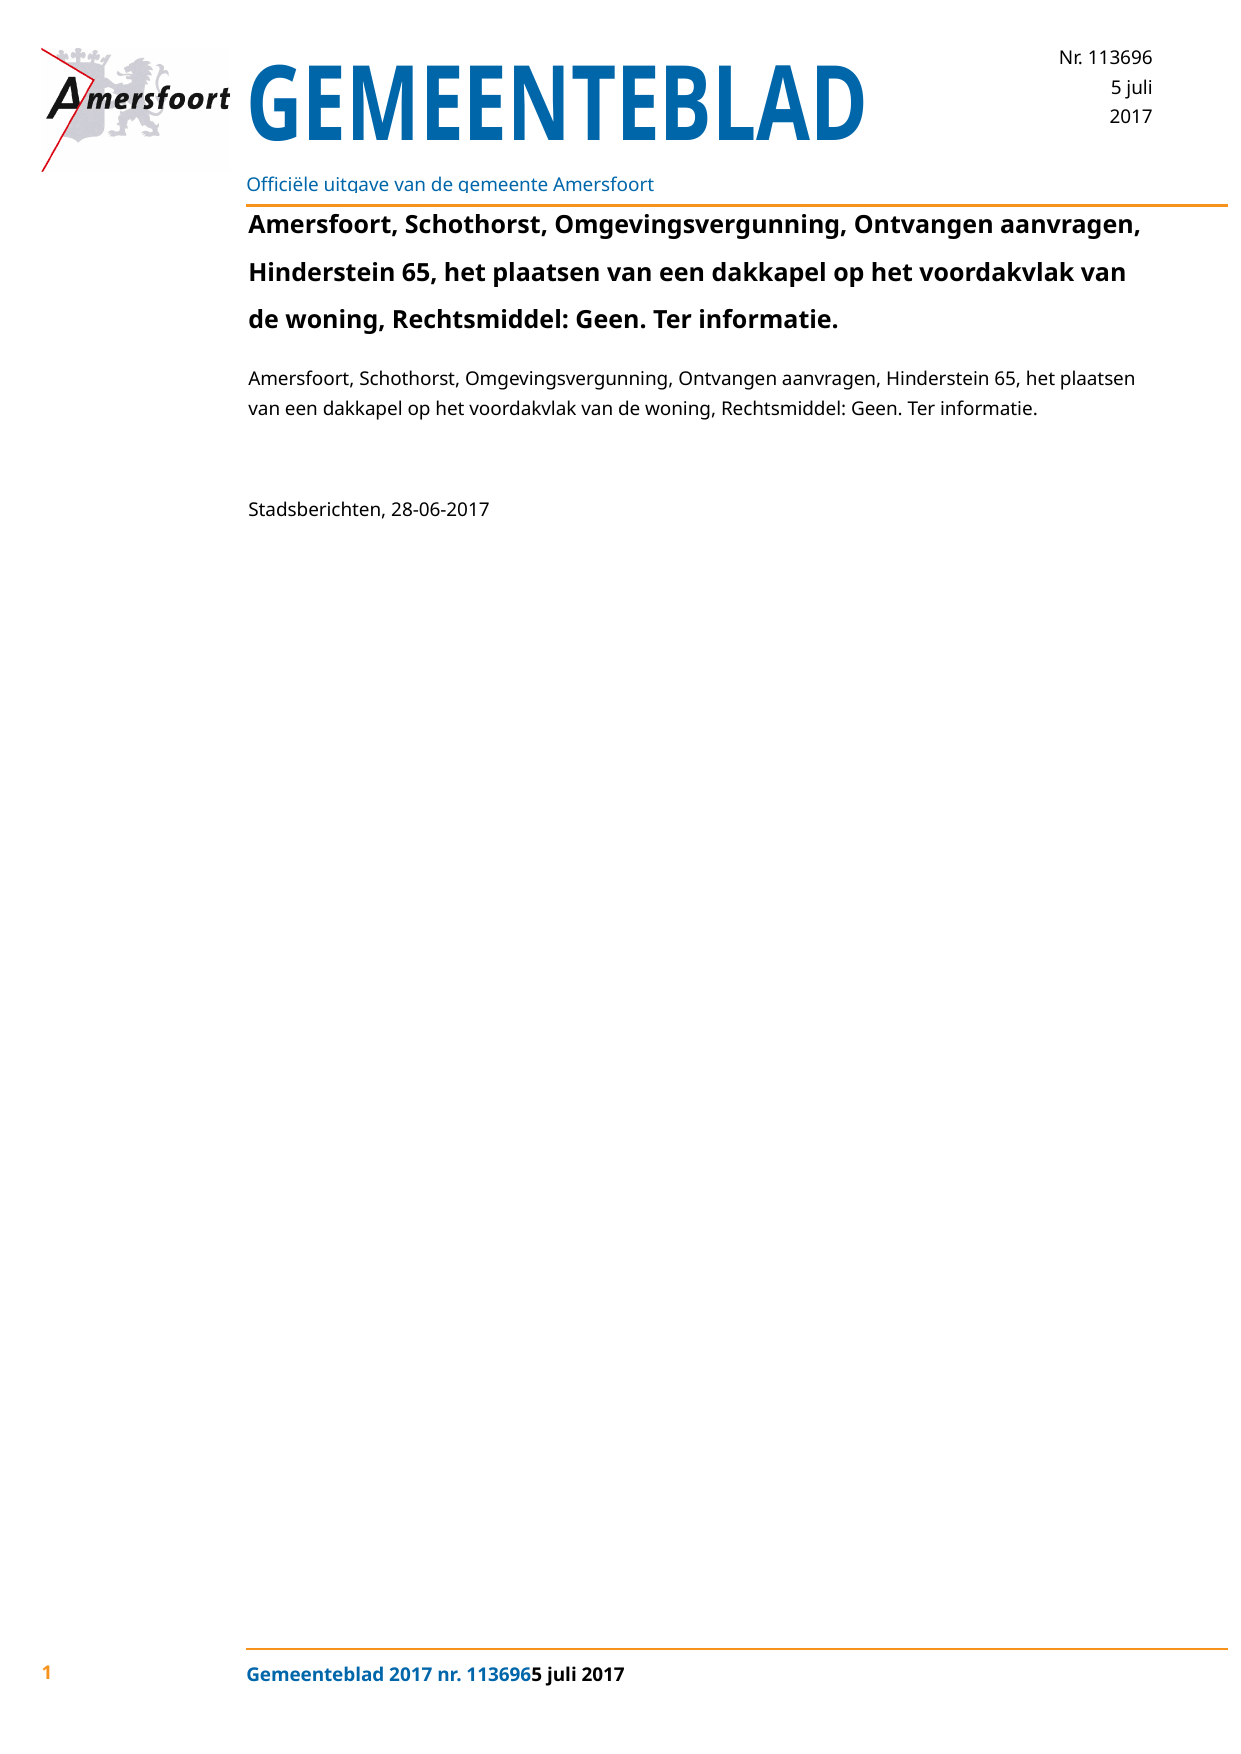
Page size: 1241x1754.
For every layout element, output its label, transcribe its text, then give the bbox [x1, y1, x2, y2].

text Stadsberichten, 28-06-2017 [248, 496, 1152, 522]
text Amersfoort, Schothorst, Omgevingsvergunning, Ontvangen aanvragen, Hinderstein 65, het plaatsen van een dakkapel op het voordakvlak van de woning, Rechtsmiddel: Geen. Ter informatie. [248, 207, 1152, 336]
text Amersfoort, Schothorst, Omgevingsvergunning, Ontvangen aanvragen, Hinderstein 65, het plaatsen van een dakkapel op het voordakvlak van de woning, Rechtsmiddel: Geen. Ter informatie. [248, 366, 1152, 421]
picture [41, 47, 231, 172]
